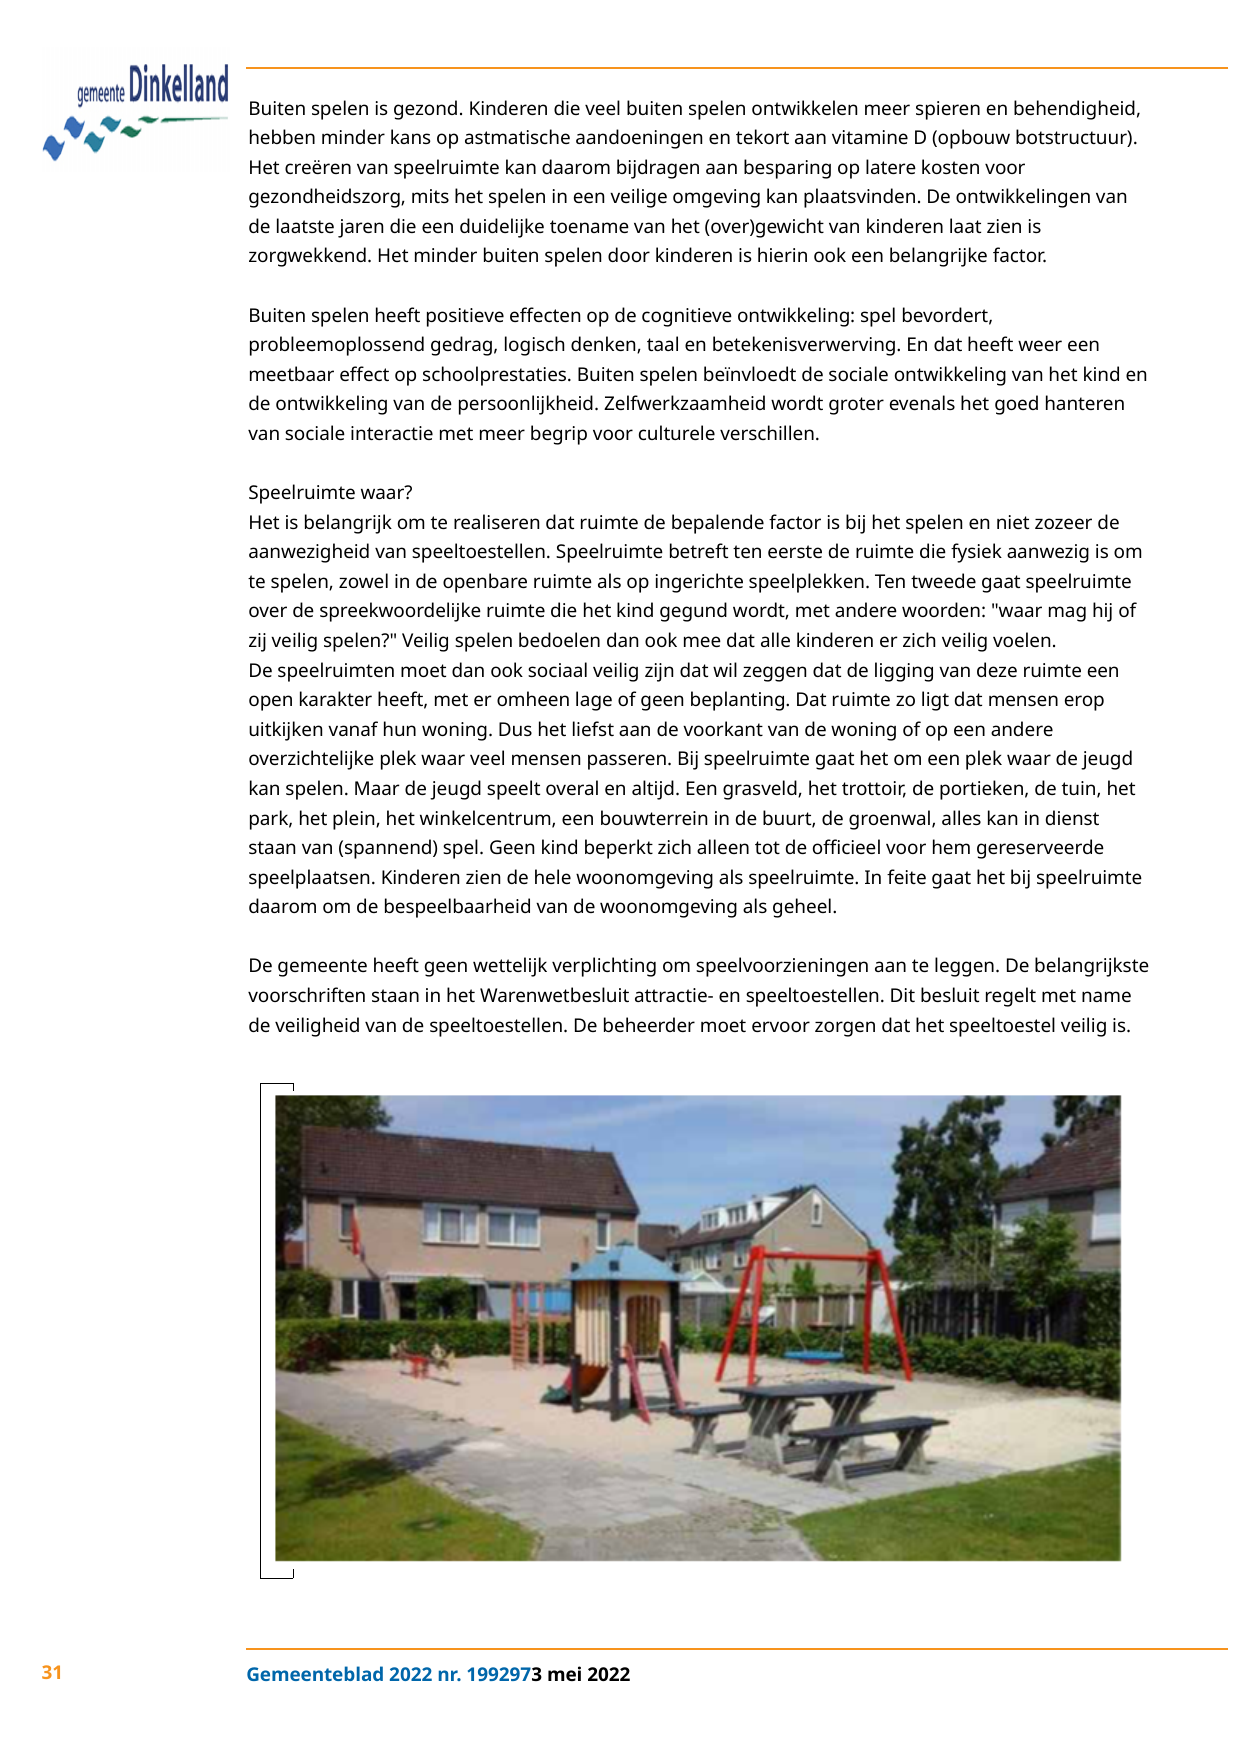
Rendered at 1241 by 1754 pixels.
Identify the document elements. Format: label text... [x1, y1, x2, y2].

text Het is belangrijk om te realiseren dat ruimte de bepalende factor is bij het spelen en niet zozeer de aanwezigheid van speeltoestellen. Speelruimte betreft ten eerste de ruimte die fysiek aanwezig is om te spelen, zowel in de openbare ruimte als op ingerichte speelplekken. Ten tweede gaat speelruimte over de spreekwoordelijke ruimte die het kind gegund wordt, met andere woorden: "waar mag hij of zij veilig spelen?" Veilig spelen bedoelen dan ook mee dat alle kinderen er zich veilig voelen. [248, 509, 1152, 653]
text Buiten spelen heeft positieve effecten op de cognitieve ontwikkeling: spel bevordert, probleemoplossend gedrag, logisch denken, taal en betekenisverwerving. En dat heeft weer een meetbaar effect op schoolprestaties. Buiten spelen beïnvloedt de sociale ontwikkeling van het kind en de ontwikkeling van de persoonlijkheid. Zelfwerkzaamheid wordt groter evenals het goed hanteren van sociale interactie met meer begrip voor culturele verschillen. [248, 302, 1152, 446]
picture [268, 1091, 1155, 1569]
text De speelruimten moet dan ook sociaal veilig zijn dat wil zeggen dat de ligging van deze ruimte een open karakter heeft, met er omheen lage of geen beplanting. Dat ruimte zo ligt dat mensen erop uitkijken vanaf hun woning. Dus het liefst aan de voorkant van de woning of op een andere overzichtelijke plek waar veel mensen passeren. Bij speelruimte gaat het om een plek waar de jeugd kan spelen. Maar de jeugd speelt overal en altijd. Een grasveld, het trottoir, de portieken, de tuin, het park, het plein, het winkelcentrum, een bouwterrein in de buurt, de groenwal, alles kan in dienst staan van (spannend) spel. Geen kind beperkt zich alleen tot de officieel voor hem gereserveerde speelplaatsen. Kinderen zien de hele woonomgeving als speelruimte. In feite gaat het bij speelruimte daarom om de bespeelbaarheid van de woonomgeving als geheel. [248, 657, 1152, 919]
text Speelruimte waar? [248, 479, 1152, 505]
picture [41, 47, 231, 172]
text Buiten spelen is gezond. Kinderen die veel buiten spelen ontwikkelen meer spieren en behendigheid, hebben minder kans op astmatische aandoeningen en tekort aan vitamine D (opbouw botstructuur). Het creëren van speelruimte kan daarom bijdragen aan besparing op latere kosten voor gezondheidszorg, mits het spelen in een veilige omgeving kan plaatsvinden. De ontwikkelingen van de laatste jaren die een duidelijke toename van het (over)gewicht van kinderen laat zien is zorgwekkend. Het minder buiten spelen door kinderen is hierin ook een belangrijke factor. [248, 95, 1152, 268]
text De gemeente heeft geen wettelijk verplichting om speelvoorzieningen aan te leggen. De belangrijkste voorschriften staan in het Warenwetbesluit attractie- en speeltoestellen. Dit besluit regelt met name de veiligheid van de speeltoestellen. De beheerder moet ervoor zorgen dat het speeltoestel veilig is. [248, 953, 1152, 1038]
